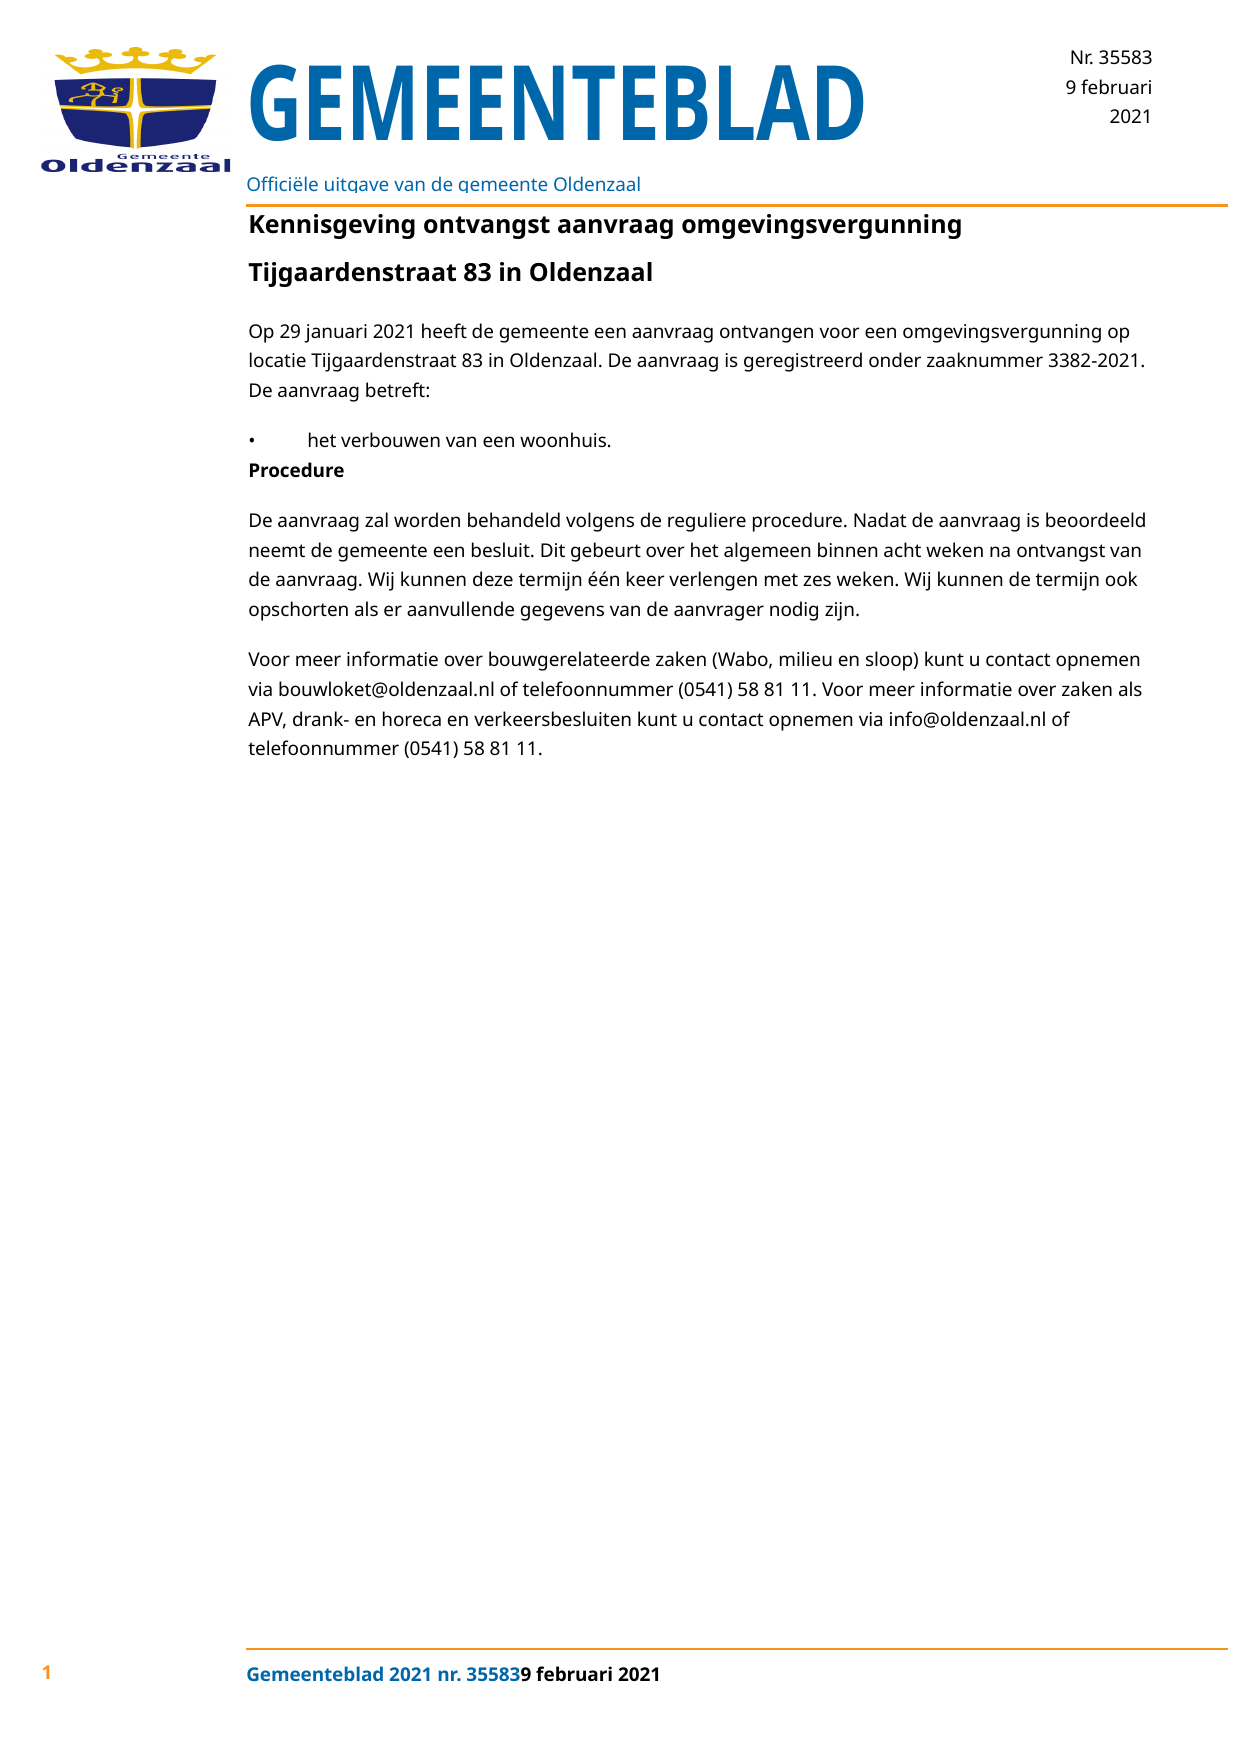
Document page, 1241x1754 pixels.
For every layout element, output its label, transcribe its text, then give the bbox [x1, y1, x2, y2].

text Voor meer informatie over bouwgerelateerde zaken (Wabo, milieu en sloop) kunt u contact opnemen via bouwloket@oldenzaal.nl of telefoonnummer (0541) 58 81 11. Voor meer informatie over zaken als APV, drank- en horeca en verkeersbesluiten kunt u contact opnemen via info@oldenzaal.nl of telefoonnummer (0541) 58 81 11. [248, 647, 1152, 761]
picture [41, 47, 231, 172]
text Kennisgeving ontvangst aanvraag omgevingsvergunning Tijgaardenstraat 83 in Oldenzaal [248, 207, 1152, 288]
list het verbouwen van een woonhuis. [248, 427, 1152, 453]
text Procedure [248, 457, 1152, 483]
text Op 29 januari 2021 heeft de gemeente een aanvraag ontvangen voor een omgevingsvergunning op locatie Tijgaardenstraat 83 in Oldenzaal. De aanvraag is geregistreerd onder zaaknummer 3382-2021. De aanvraag betreft: [248, 318, 1152, 403]
text De aanvraag zal worden behandeld volgens de reguliere procedure. Nadat de aanvraag is beoordeeld neemt de gemeente een besluit. Dit gebeurt over het algemeen binnen acht weken na ontvangst van de aanvraag. Wij kunnen deze termijn één keer verlengen met zes weken. Wij kunnen de termijn ook opschorten als er aanvullende gegevens van de aanvrager nodig zijn. [248, 507, 1152, 622]
